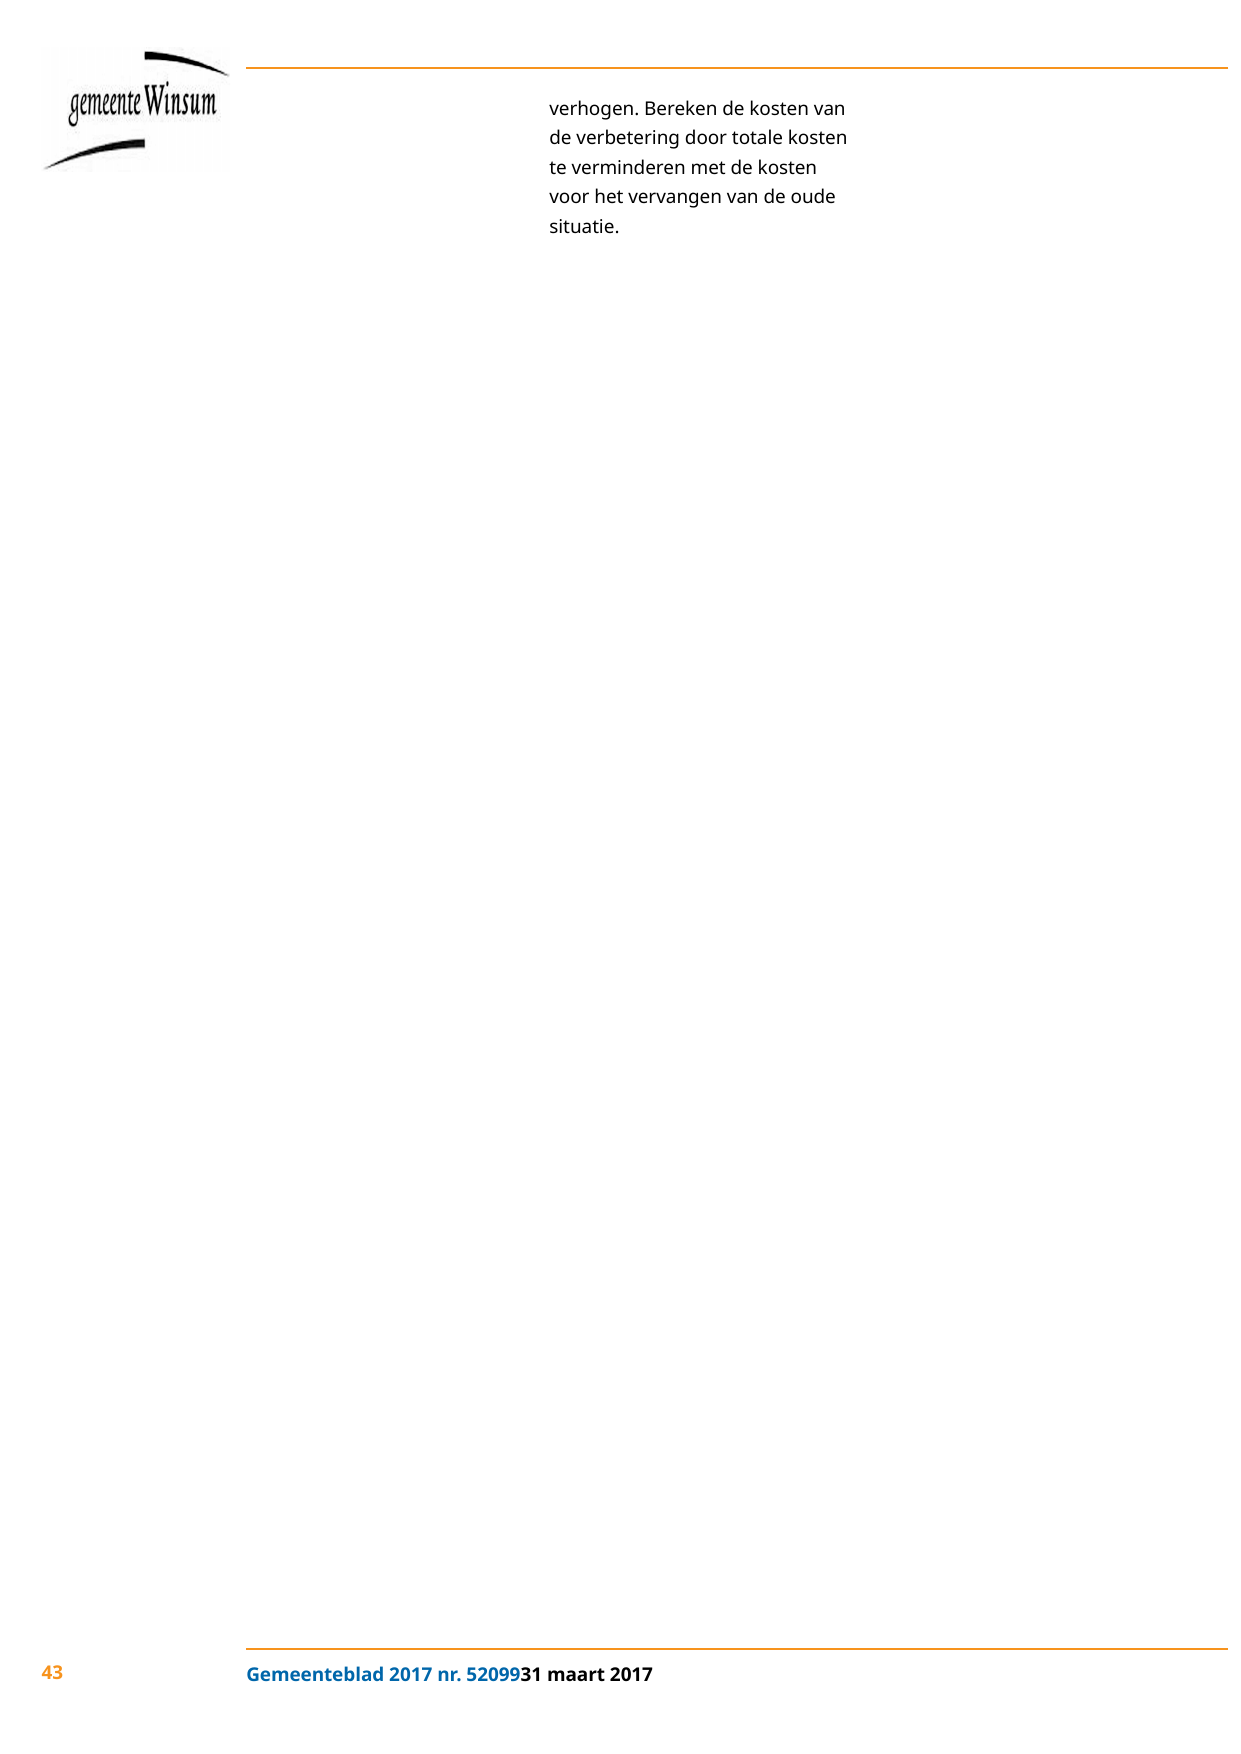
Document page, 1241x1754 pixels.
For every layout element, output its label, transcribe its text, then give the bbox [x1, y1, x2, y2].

table_cell [248, 239, 549, 264]
picture [41, 47, 231, 172]
table_cell verhogen. Bereken de kosten van de verbetering door totale kosten te verminderen met de kosten voor het vervangen van de oude situatie. [549, 95, 850, 239]
table_cell [248, 95, 549, 239]
table_cell [850, 239, 1152, 264]
table_cell [850, 95, 1152, 239]
table_cell [549, 239, 850, 264]
